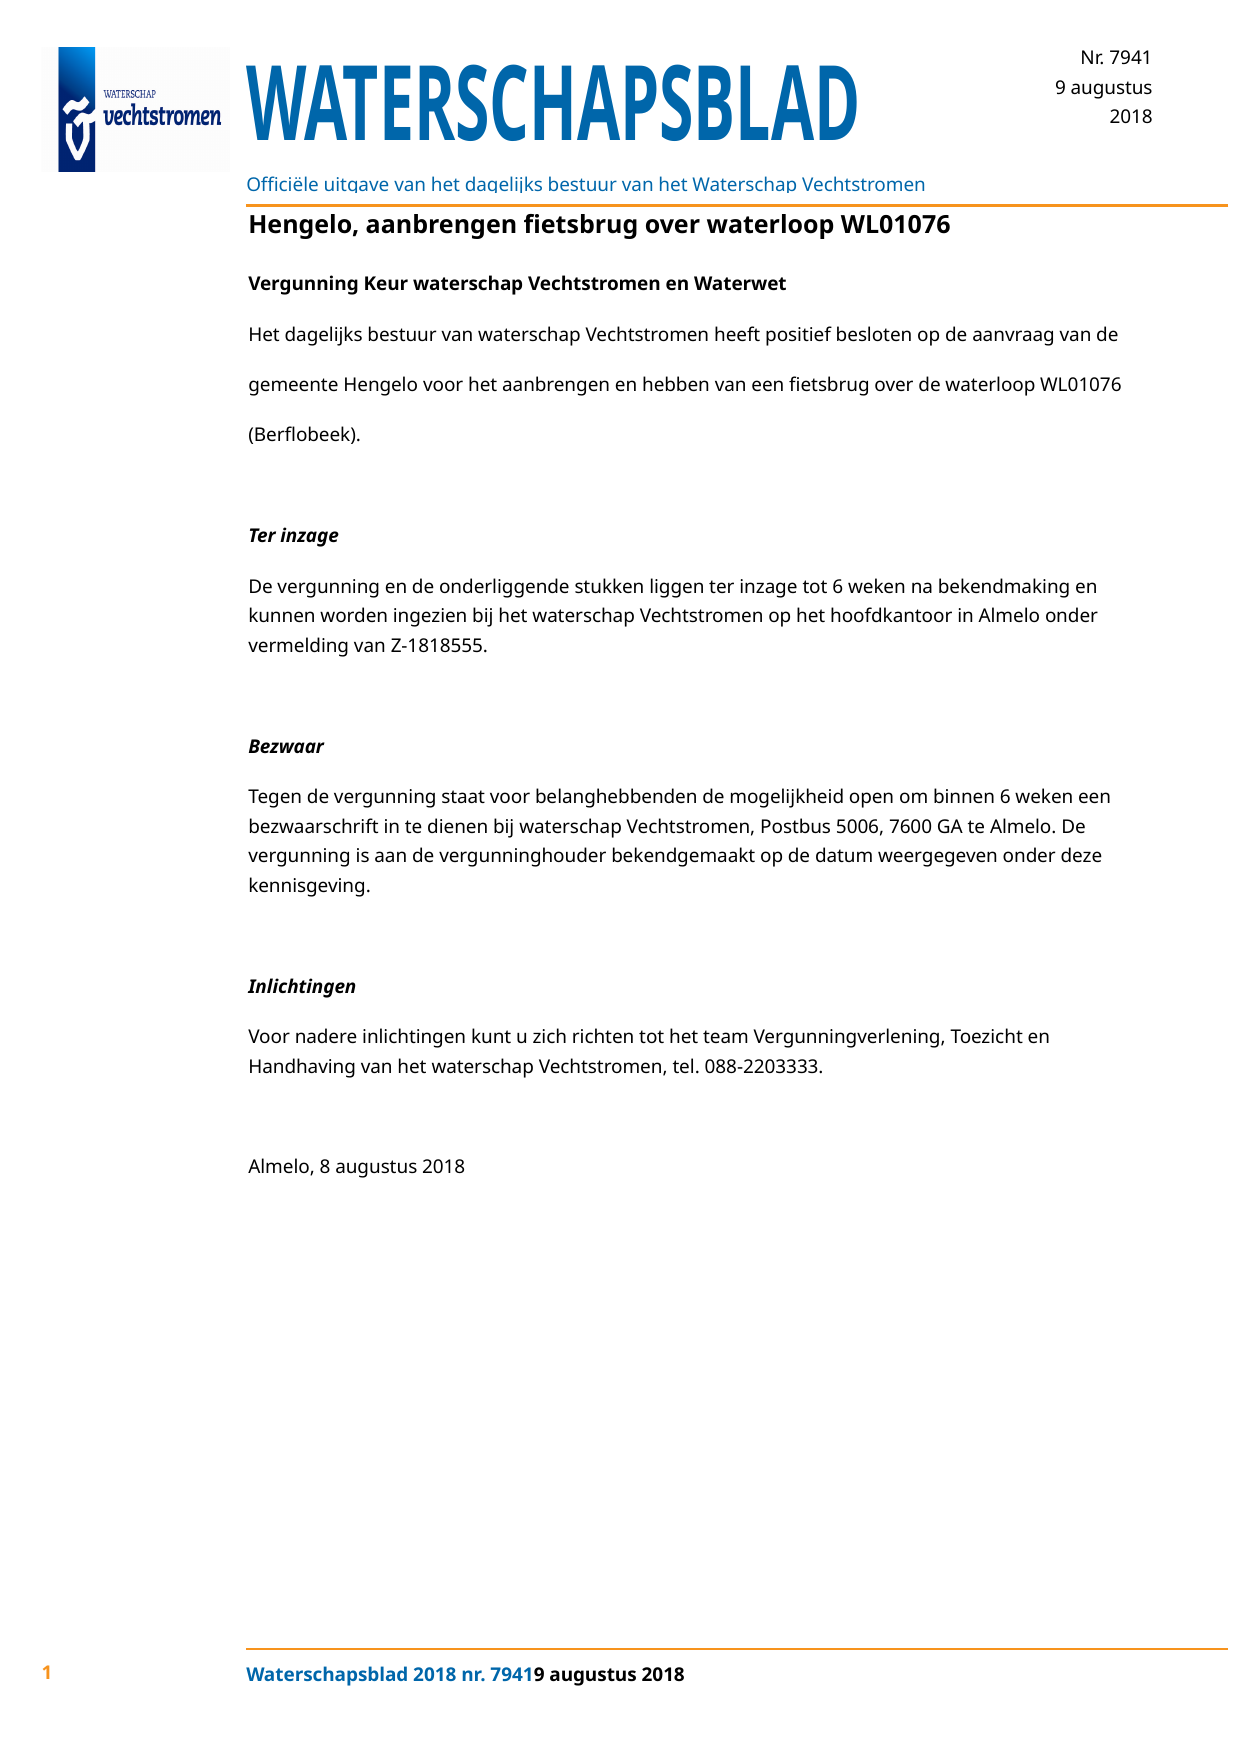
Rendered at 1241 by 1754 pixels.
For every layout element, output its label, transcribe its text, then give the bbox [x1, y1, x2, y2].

text De vergunning en de onderliggende stukken liggen ter inzage tot 6 weken na bekendmaking en kunnen worden ingezien bij het waterschap Vechtstromen op het hoofdkantoor in Almelo onder vermelding van Z-1818555. [248, 573, 1152, 658]
text Voor nadere inlichtingen kunt u zich richten tot het team Vergunningverlening, Toezicht en Handhaving van het waterschap Vechtstromen, tel. 088-2203333. [248, 1023, 1152, 1078]
text Het dagelijks bestuur van waterschap Vechtstromen heeft positief besloten op de aanvraag van de [248, 321, 1152, 346]
text Vergunning Keur waterschap Vechtstromen en Waterwet [248, 270, 1152, 296]
text Bezwaar [248, 733, 1152, 758]
text Tegen de vergunning staat voor belanghebbenden de mogelijkheid open om binnen 6 weken een bezwaarschrift in te dienen bij waterschap Vechtstromen, Postbus 5006, 7600 GA te Almelo. De vergunning is aan de vergunninghouder bekendgemaakt op de datum weergegeven onder deze kennisgeving. [248, 783, 1152, 898]
text Inlichtingen [248, 973, 1152, 998]
picture [41, 47, 231, 172]
text (Berflobeek). [248, 422, 1152, 447]
text Almelo, 8 augustus 2018 [248, 1154, 1152, 1179]
text Hengelo, aanbrengen fietsbrug over waterloop WL01076 [248, 207, 1152, 241]
text gemeente Hengelo voor het aanbrengen en hebben van een fietsbrug over de waterloop WL01076 [248, 371, 1152, 397]
text Ter inzage [248, 522, 1152, 548]
